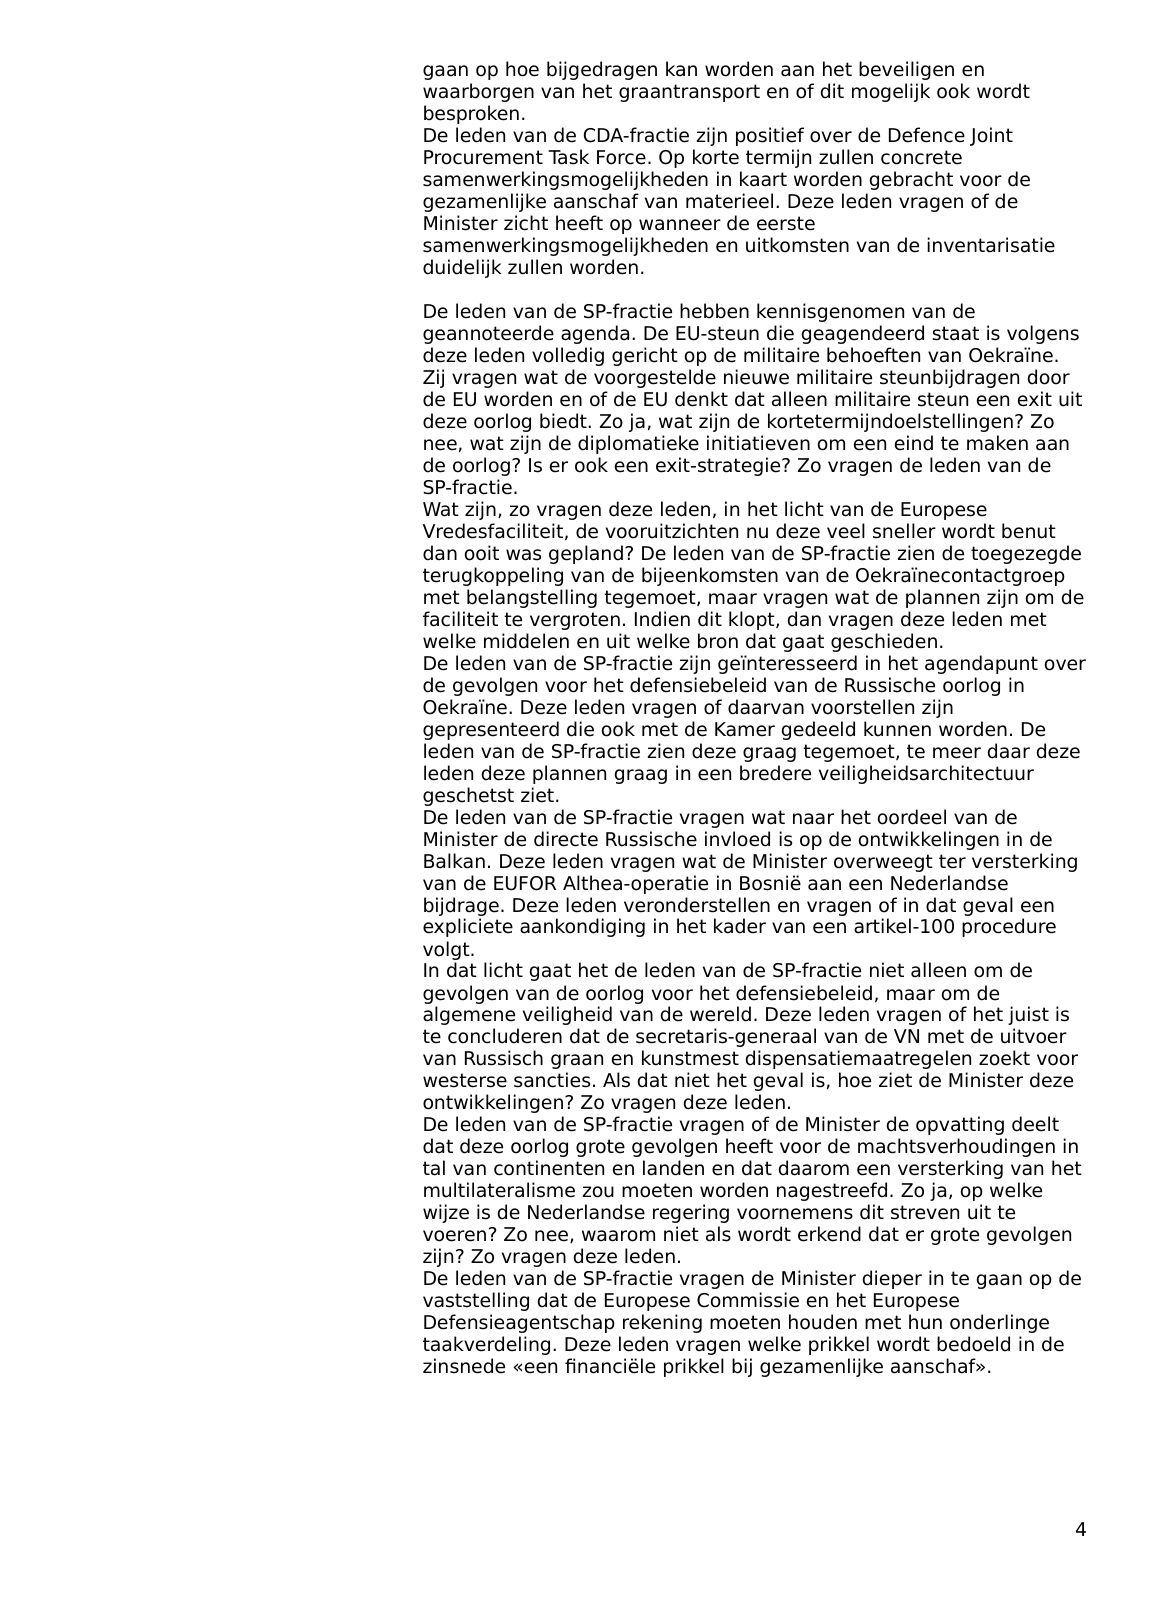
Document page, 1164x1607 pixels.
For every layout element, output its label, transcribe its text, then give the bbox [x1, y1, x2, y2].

text De leden van de SP-fractie hebben kennisgenomen van de geannoteerde agenda. De EU-steun die geagendeerd staat is volgens deze leden volledig gericht op de militaire behoeften van Oekraïne. Zij vragen wat de voorgestelde nieuwe militaire steunbijdragen door de EU worden en of de EU denkt dat alleen militaire steun een exit uit deze oorlog biedt. Zo ja, wat zijn de kortetermijndoelstellingen? Zo nee, wat zijn de diplomatieke initiatieven om een eind te maken aan de oorlog? Is er ook een exit-strategie? Zo vragen de leden van de SP-fractie. [422, 301, 1087, 499]
text De leden van de SP-fractie vragen wat naar het oordeel van de Minister de directe Russische invloed is op de ontwikkelingen in de Balkan. Deze leden vragen wat de Minister overweegt ter versterking van de EUFOR Althea-operatie in Bosnië aan een Nederlandse bijdrage. Deze leden veronderstellen en vragen of in dat geval een expliciete aankondiging in het kader van een artikel-100 procedure volgt. [422, 807, 1087, 960]
text In dat licht gaat het de leden van de SP-fractie niet alleen om de gevolgen van de oorlog voor het defensiebeleid, maar om de algemene veiligheid van de wereld. Deze leden vragen of het juist is te concluderen dat de secretaris-generaal van de VN met de uitvoer van Russisch graan en kunstmest dispensatiemaatregelen zoekt voor westerse sancties. Als dat niet het geval is, hoe ziet de Minister deze ontwikkelingen? Zo vragen deze leden. [422, 960, 1087, 1114]
text gaan op hoe bijgedragen kan worden aan het beveiligen en waarborgen van het graantransport en of dit mogelijk ook wordt besproken. [422, 59, 1087, 125]
text De leden van de SP-fractie zijn geïnteresseerd in het agendapunt over de gevolgen voor het defensiebeleid van de Russische oorlog in Oekraïne. Deze leden vragen of daarvan voorstellen zijn gepresenteerd die ook met de Kamer gedeeld kunnen worden. De leden van de SP-fractie zien deze graag tegemoet, te meer daar deze leden deze plannen graag in een bredere veiligheidsarchitectuur geschetst ziet. [422, 653, 1087, 807]
text De leden van de SP-fractie vragen de Minister dieper in te gaan op de vaststelling dat de Europese Commissie en het Europese Defensieagentschap rekening moeten houden met hun onderlinge taakverdeling. Deze leden vragen welke prikkel wordt bedoeld in de zinsnede «een financiële prikkel bij gezamenlijke aanschaf». [422, 1268, 1087, 1378]
text De leden van de SP-fractie vragen of de Minister de opvatting deelt dat deze oorlog grote gevolgen heeft voor de machtsverhoudingen in tal van continenten en landen en dat daarom een versterking van het multilateralisme zou moeten worden nagestreefd. Zo ja, op welke wijze is de Nederlandse regering voornemens dit streven uit te voeren? Zo nee, waarom niet als wordt erkend dat er grote gevolgen zijn? Zo vragen deze leden. [422, 1114, 1087, 1268]
text Wat zijn, zo vragen deze leden, in het licht van de Europese Vredesfaciliteit, de vooruitzichten nu deze veel sneller wordt benut dan ooit was gepland? De leden van de SP-fractie zien de toegezegde terugkoppeling van de bijeenkomsten van de Oekraïnecontactgroep met belangstelling tegemoet, maar vragen wat de plannen zijn om de faciliteit te vergroten. Indien dit klopt, dan vragen deze leden met welke middelen en uit welke bron dat gaat geschieden. [422, 499, 1087, 653]
text De leden van de CDA-fractie zijn positief over de Defence Joint Procurement Task Force. Op korte termijn zullen concrete samenwerkingsmogelijkheden in kaart worden gebracht voor de gezamenlijke aanschaf van materieel. Deze leden vragen of de Minister zicht heeft op wanneer de eerste samenwerkingsmogelijkheden en uitkomsten van de inventarisatie duidelijk zullen worden. [422, 125, 1087, 279]
